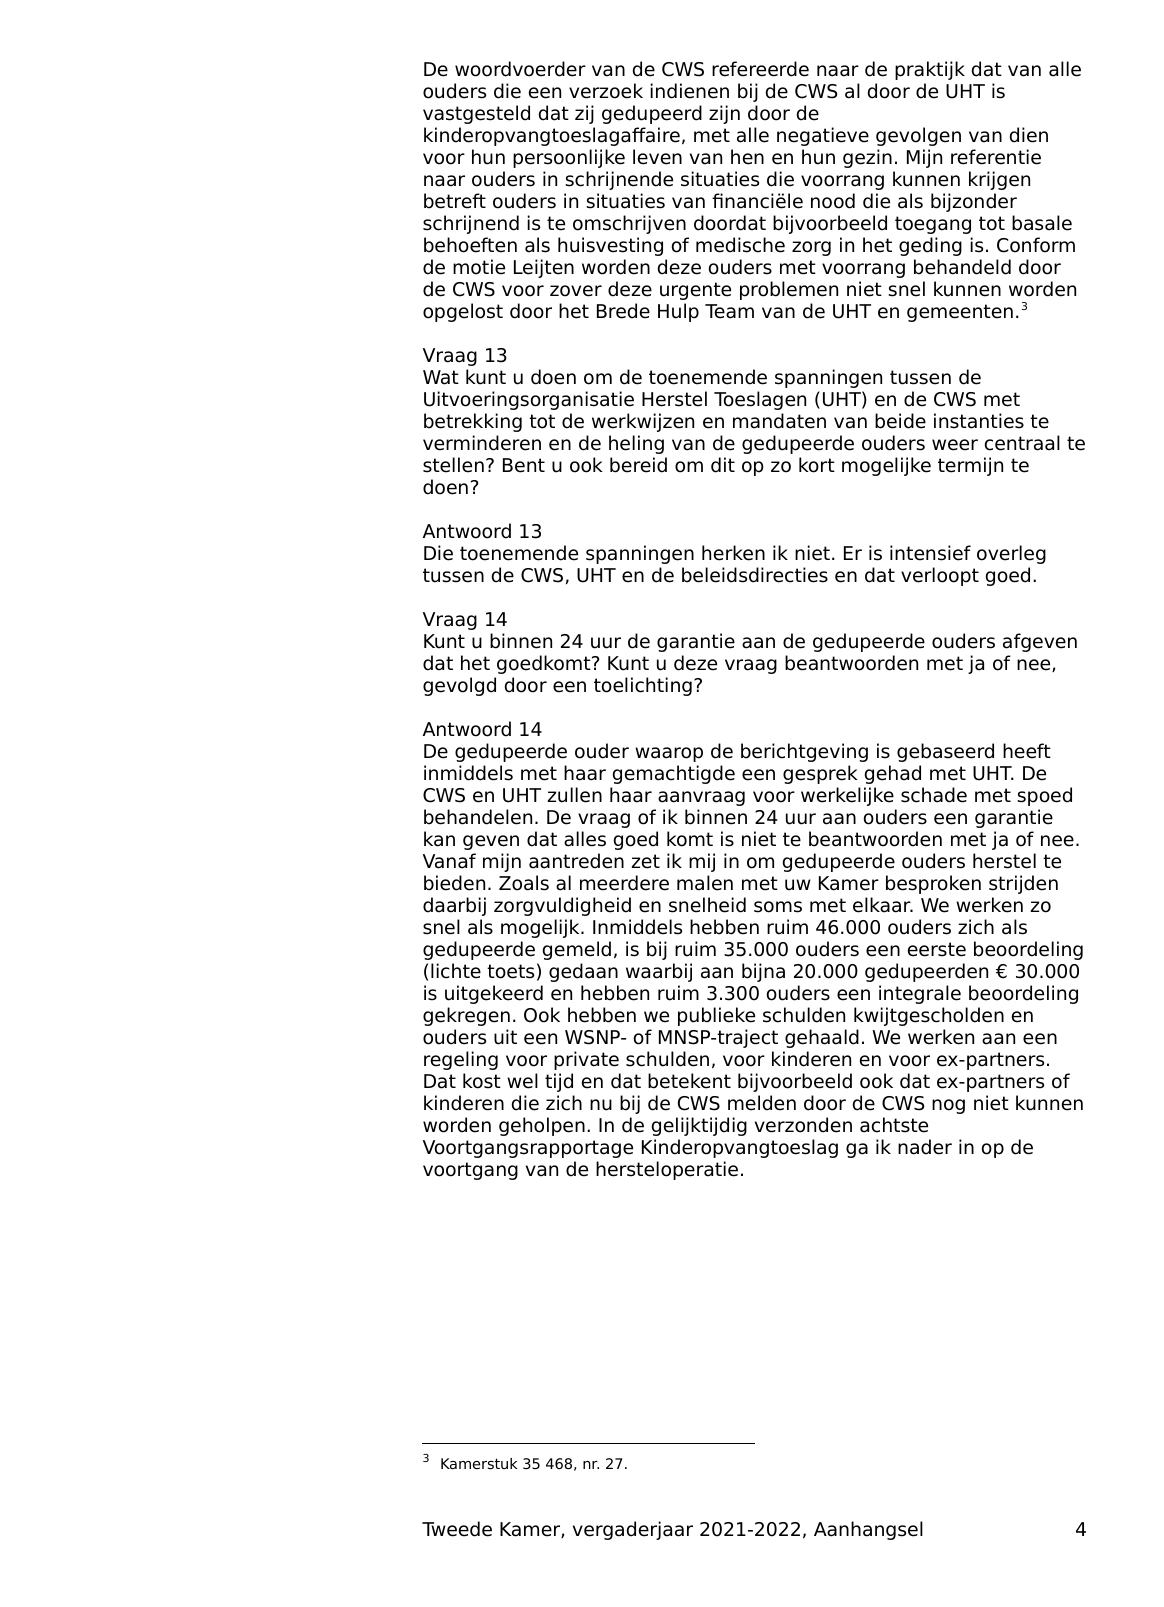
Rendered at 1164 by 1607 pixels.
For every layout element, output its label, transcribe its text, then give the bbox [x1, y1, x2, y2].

text Wat kunt u doen om de toenemende spanningen tussen de Uitvoeringsorganisatie Herstel Toeslagen (UHT) en de CWS met betrekking tot de werkwijzen en mandaten van beide instanties te verminderen en de heling van de gedupeerde ouders weer centraal te stellen? Bent u ook bereid om dit op zo kort mogelijke termijn te doen? [422, 367, 1087, 499]
text Antwoord 13 [422, 521, 1087, 543]
text Antwoord 14 [422, 719, 1087, 741]
text Kamerstuk 35 468, nr. 27. [422, 1452, 1087, 1474]
text De gedupeerde ouder waarop de berichtgeving is gebaseerd heeft inmiddels met haar gemachtigde een gesprek gehad met UHT. De CWS en UHT zullen haar aanvraag voor werkelijke schade met spoed behandelen. De vraag of ik binnen 24 uur aan ouders een garantie kan geven dat alles goed komt is niet te beantwoorden met ja of nee. Vanaf mijn aantreden zet ik mij in om gedupeerde ouders herstel te bieden. Zoals al meerdere malen met uw Kamer besproken strijden daarbij zorgvuldigheid en snelheid soms met elkaar. We werken zo snel als mogelijk. Inmiddels hebben ruim 46.000 ouders zich als gedupeerde gemeld, is bij ruim 35.000 ouders een eerste beoordeling (lichte toets) gedaan waarbij aan bijna 20.000 gedupeerden € 30.000 is uitgekeerd en hebben ruim 3.300 ouders een integrale beoordeling gekregen. Ook hebben we publieke schulden kwijtgescholden en ouders uit een WSNP- of MNSP-traject gehaald. We werken aan een regeling voor private schulden, voor kinderen en voor ex-partners. Dat kost wel tijd en dat betekent bijvoorbeeld ook dat ex-partners of kinderen die zich nu bij de CWS melden door de CWS nog niet kunnen worden geholpen. In de gelijktijdig verzonden achtste Voortgangsrapportage Kinderopvangtoeslag ga ik nader in op de voortgang van de hersteloperatie. [422, 741, 1087, 1181]
text De woordvoerder van de CWS refereerde naar de praktijk dat van alle ouders die een verzoek indienen bij de CWS al door de UHT is vastgesteld dat zij gedupeerd zijn door de kinderopvangtoeslagaffaire, met alle negatieve gevolgen van dien voor hun persoonlijke leven van hen en hun gezin. Mijn referentie naar ouders in schrijnende situaties die voorrang kunnen krijgen betreft ouders in situaties van financiële nood die als bijzonder schrijnend is te omschrijven doordat bijvoorbeeld toegang tot basale behoeften als huisvesting of medische zorg in het geding is. Conform de motie Leijten worden deze ouders met voorrang behandeld door de CWS voor zover deze urgente problemen niet snel kunnen worden opgelost door het Brede Hulp Team van de UHT en gemeenten. [422, 59, 1087, 323]
text Vraag 14 [422, 609, 1087, 631]
text Kunt u binnen 24 uur de garantie aan de gedupeerde ouders afgeven dat het goedkomt? Kunt u deze vraag beantwoorden met ja of nee, gevolgd door een toelichting? [422, 631, 1087, 697]
text Die toenemende spanningen herken ik niet. Er is intensief overleg tussen de CWS, UHT en de beleidsdirecties en dat verloopt goed. [422, 543, 1087, 587]
text Vraag 13 [422, 345, 1087, 367]
